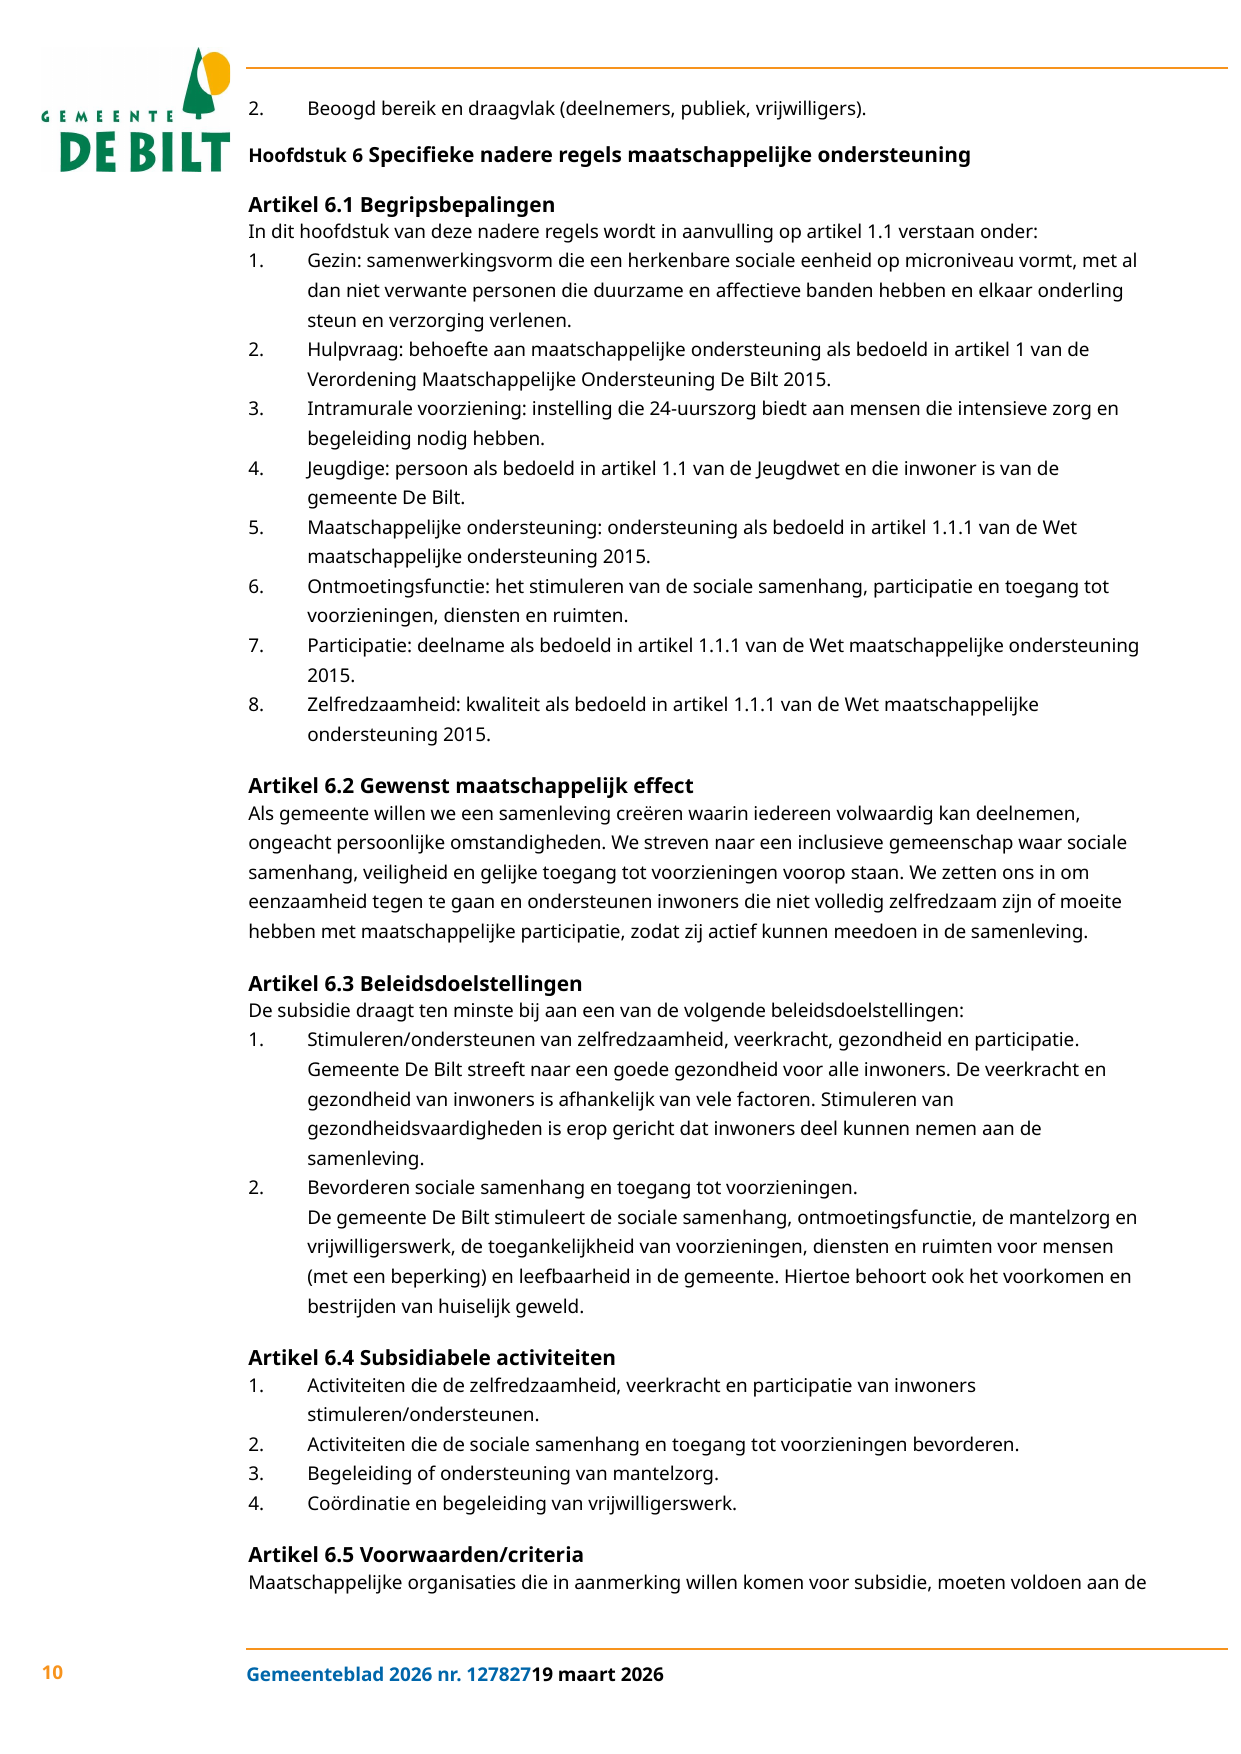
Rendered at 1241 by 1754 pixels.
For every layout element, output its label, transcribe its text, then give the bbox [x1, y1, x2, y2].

list Coördinatie en begeleiding van vrijwilligerswerk. [248, 1490, 1152, 1516]
list Stimuleren/ondersteunen van zelfredzaamheid, veerkracht, gezondheid en participatie. [248, 1027, 1152, 1052]
list Activiteiten die de sociale samenhang en toegang tot voorzieningen bevorderen. [248, 1431, 1152, 1457]
list Participatie: deelname als bedoeld in artikel 1.1.1 van de Wet maatschappelijke ondersteuning 2015. [248, 632, 1152, 688]
text Maatschappelijke organisaties die in aanmerking willen komen voor subsidie, moeten voldoen aan de [248, 1569, 1152, 1595]
list Beoogd bereik en draagvlak (deelnemers, publiek, vrijwilligers). [248, 95, 1152, 121]
list Intramurale voorziening: instelling die 24-uurszorg biedt aan mensen die intensieve zorg en begeleiding nodig hebben. [248, 396, 1152, 451]
picture [41, 47, 231, 172]
list Maatschappelijke ondersteuning: ondersteuning als bedoeld in artikel 1.1.1 van de Wet maatschappelijke ondersteuning 2015. [248, 514, 1152, 569]
text Artikel 6.3 Beleidsdoelstellingen [248, 969, 1152, 997]
text Artikel 6.5 Voorwaarden/criteria [248, 1541, 1152, 1569]
list Bevorderen sociale samenhang en toegang tot voorzieningen. [248, 1174, 1152, 1200]
text Artikel 6.2 Gewenst maatschappelijk effect [248, 771, 1152, 800]
text Artikel 6.1 Begripsbepalingen [248, 190, 1152, 218]
list Gezin: samenwerkingsvorm die een herkenbare sociale eenheid op microniveau vormt, met al dan niet verwante personen die duurzame en affectieve banden hebben en elkaar onderling steun en verzorging verlenen. [248, 248, 1152, 333]
text De subsidie draagt ten minste bij aan een van de volgende beleidsdoelstellingen: [248, 997, 1152, 1023]
text Hoofdstuk 6 Specifieke nadere regels maatschappelijke ondersteuning [248, 140, 1152, 169]
list De gemeente De Bilt stimuleert de sociale samenhang, ontmoetingsfunctie, de mantelzorg en vrijwilligerswerk, de toegankelijkheid van voorzieningen, diensten en ruimten voor mensen (met een beperking) en leefbaarheid in de gemeente. Hiertoe behoort ook het voorkomen en bestrijden van huiselijk geweld. [248, 1204, 1152, 1319]
list Gemeente De Bilt streeft naar een goede gezondheid voor alle inwoners. De veerkracht en gezondheid van inwoners is afhankelijk van vele factoren. Stimuleren van gezondheidsvaardigheden is erop gericht dat inwoners deel kunnen nemen aan de samenleving. [248, 1056, 1152, 1171]
text Als gemeente willen we een samenleving creëren waarin iedereen volwaardig kan deelnemen, ongeacht persoonlijke omstandigheden. We streven naar een inclusieve gemeenschap waar sociale samenhang, veiligheid en gelijke toegang tot voorzieningen voorop staan. We zetten ons in om eenzaamheid tegen te gaan en ondersteunen inwoners die niet volledig zelfredzaam zijn of moeite hebben met maatschappelijke participatie, zodat zij actief kunnen meedoen in de samenleving. [248, 800, 1152, 944]
list Begeleiding of ondersteuning van mantelzorg. [248, 1461, 1152, 1486]
list Zelfredzaamheid: kwaliteit als bedoeld in artikel 1.1.1 van de Wet maatschappelijke ondersteuning 2015. [248, 691, 1152, 747]
list Jeugdige: persoon als bedoeld in artikel 1.1 van de Jeugdwet en die inwoner is van de gemeente De Bilt. [248, 455, 1152, 510]
list Activiteiten die de zelfredzaamheid, veerkracht en participatie van inwoners stimuleren/ondersteunen. [248, 1372, 1152, 1427]
list Hulpvraag: behoefte aan maatschappelijke ondersteuning als bedoeld in artikel 1 van de Verordening Maatschappelijke Ondersteuning De Bilt 2015. [248, 336, 1152, 392]
list Ontmoetingsfunctie: het stimuleren van de sociale samenhang, participatie en toegang tot voorzieningen, diensten en ruimten. [248, 573, 1152, 628]
text Artikel 6.4 Subsidiabele activiteiten [248, 1343, 1152, 1372]
text In dit hoofdstuk van deze nadere regels wordt in aanvulling op artikel 1.1 verstaan onder: [248, 218, 1152, 244]
